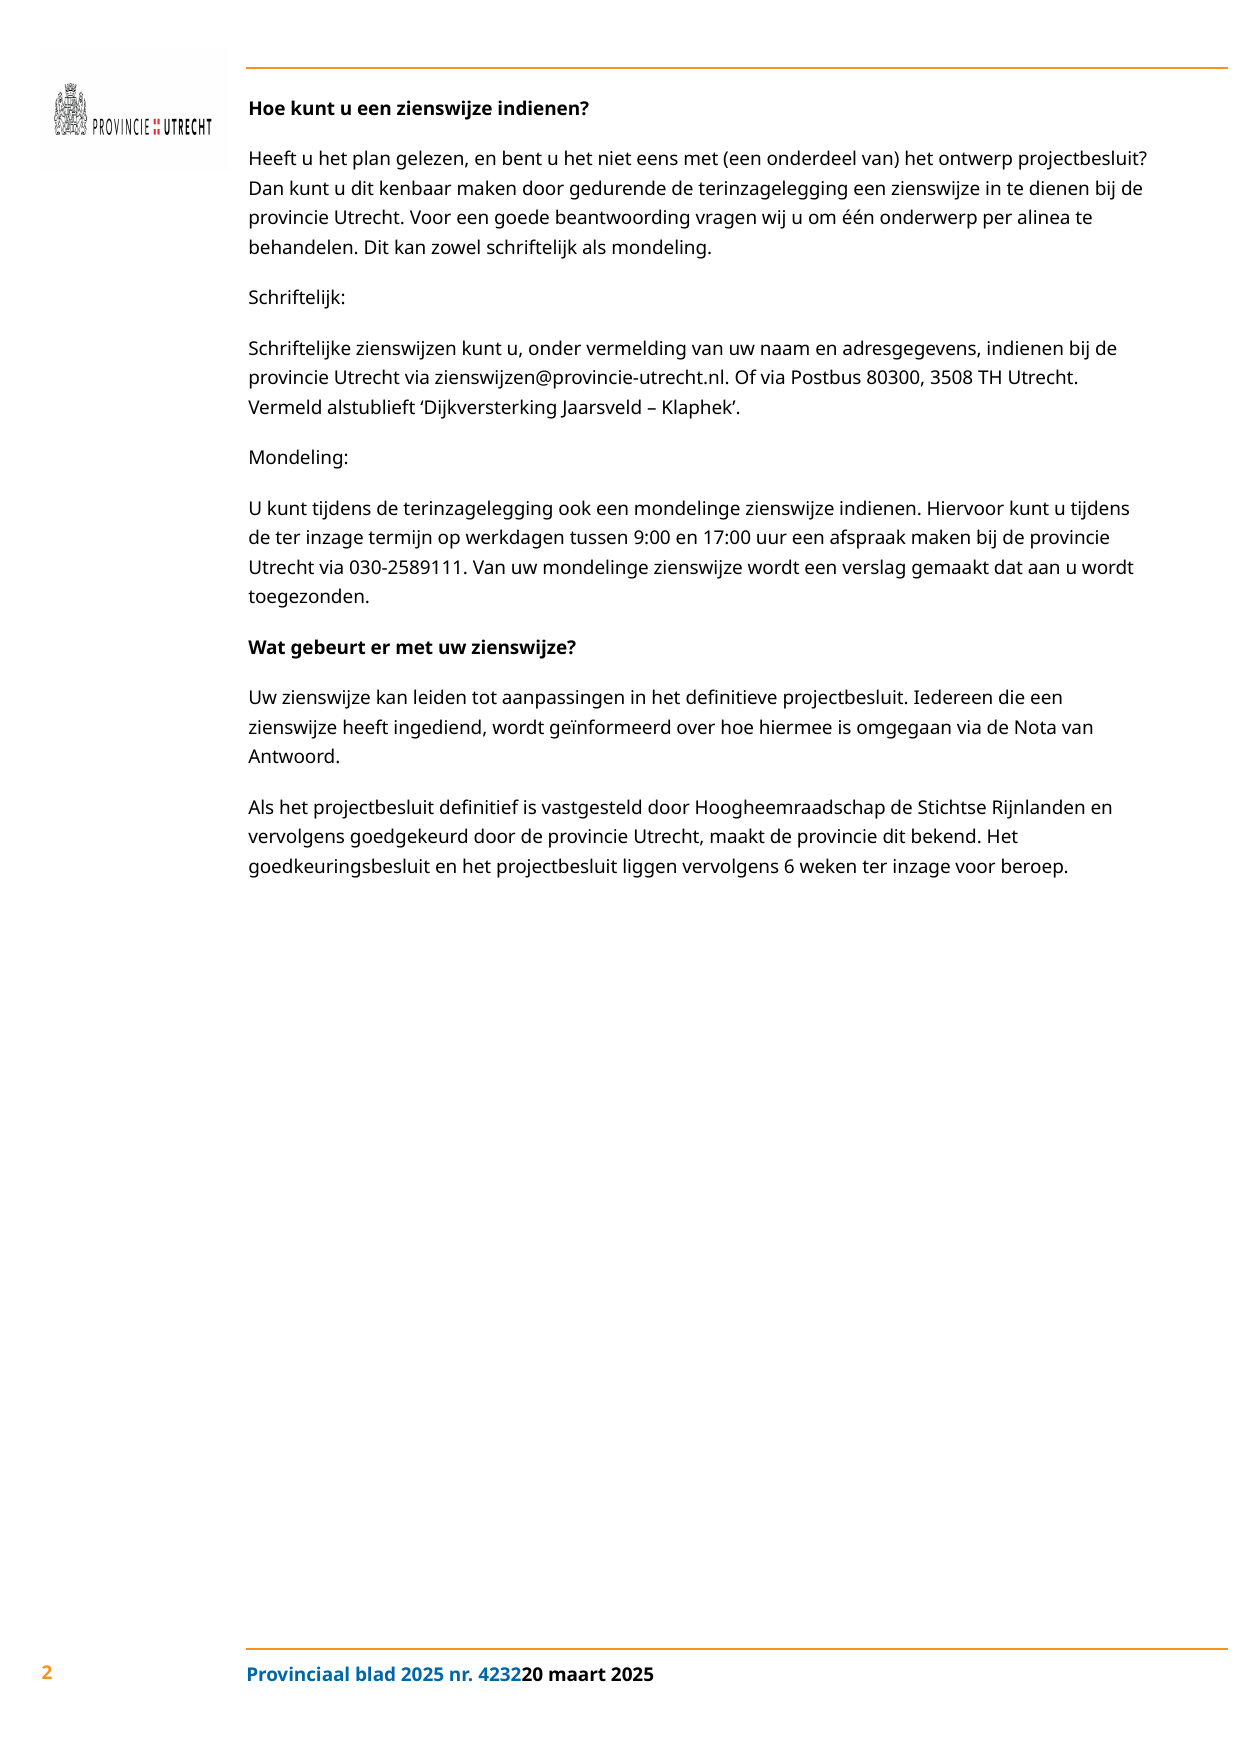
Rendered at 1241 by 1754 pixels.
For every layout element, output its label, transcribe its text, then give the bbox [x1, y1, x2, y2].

text Hoe kunt u een zienswijze indienen? [248, 95, 1152, 121]
text Heeft u het plan gelezen, en bent u het niet eens met (een onderdeel van) het ontwerp projectbesluit? Dan kunt u dit kenbaar maken door gedurende de terinzagelegging een zienswijze in te dienen bij de provincie Utrecht. Voor een goede beantwoording vragen wij u om één onderwerp per alinea te behandelen. Dit kan zowel schriftelijk als mondeling. [248, 145, 1152, 260]
picture [41, 47, 231, 172]
text Schriftelijk: [248, 284, 1152, 310]
text Uw zienswijze kan leiden tot aanpassingen in het definitieve projectbesluit. Iedereen die een zienswijze heeft ingediend, wordt geïnformeerd over hoe hiermee is omgegaan via de Nota van Antwoord. [248, 684, 1152, 769]
text Als het projectbesluit definitief is vastgesteld door Hoogheemraadschap de Stichtse Rijnlanden en vervolgens goedgekeurd door de provincie Utrecht, maakt de provincie dit bekend. Het goedkeuringsbesluit en het projectbesluit liggen vervolgens 6 weken ter inzage voor beroep. [248, 794, 1152, 879]
text U kunt tijdens de terinzagelegging ook een mondelinge zienswijze indienen. Hiervoor kunt u tijdens de ter inzage termijn op werkdagen tussen 9:00 en 17:00 uur een afspraak maken bij de provincie Utrecht via 030-2589111. Van uw mondelinge zienswijze wordt een verslag gemaakt dat aan u wordt toegezonden. [248, 495, 1152, 609]
text Wat gebeurt er met uw zienswijze? [248, 634, 1152, 660]
text Mondeling: [248, 444, 1152, 470]
text Schriftelijke zienswijzen kunt u, onder vermelding van uw naam en adresgegevens, indienen bij de provincie Utrecht via zienswijzen@provincie-utrecht.nl. Of via Postbus 80300, 3508 TH Utrecht. Vermeld alstublieft ‘Dijkversterking Jaarsveld – Klaphek’. [248, 335, 1152, 420]
